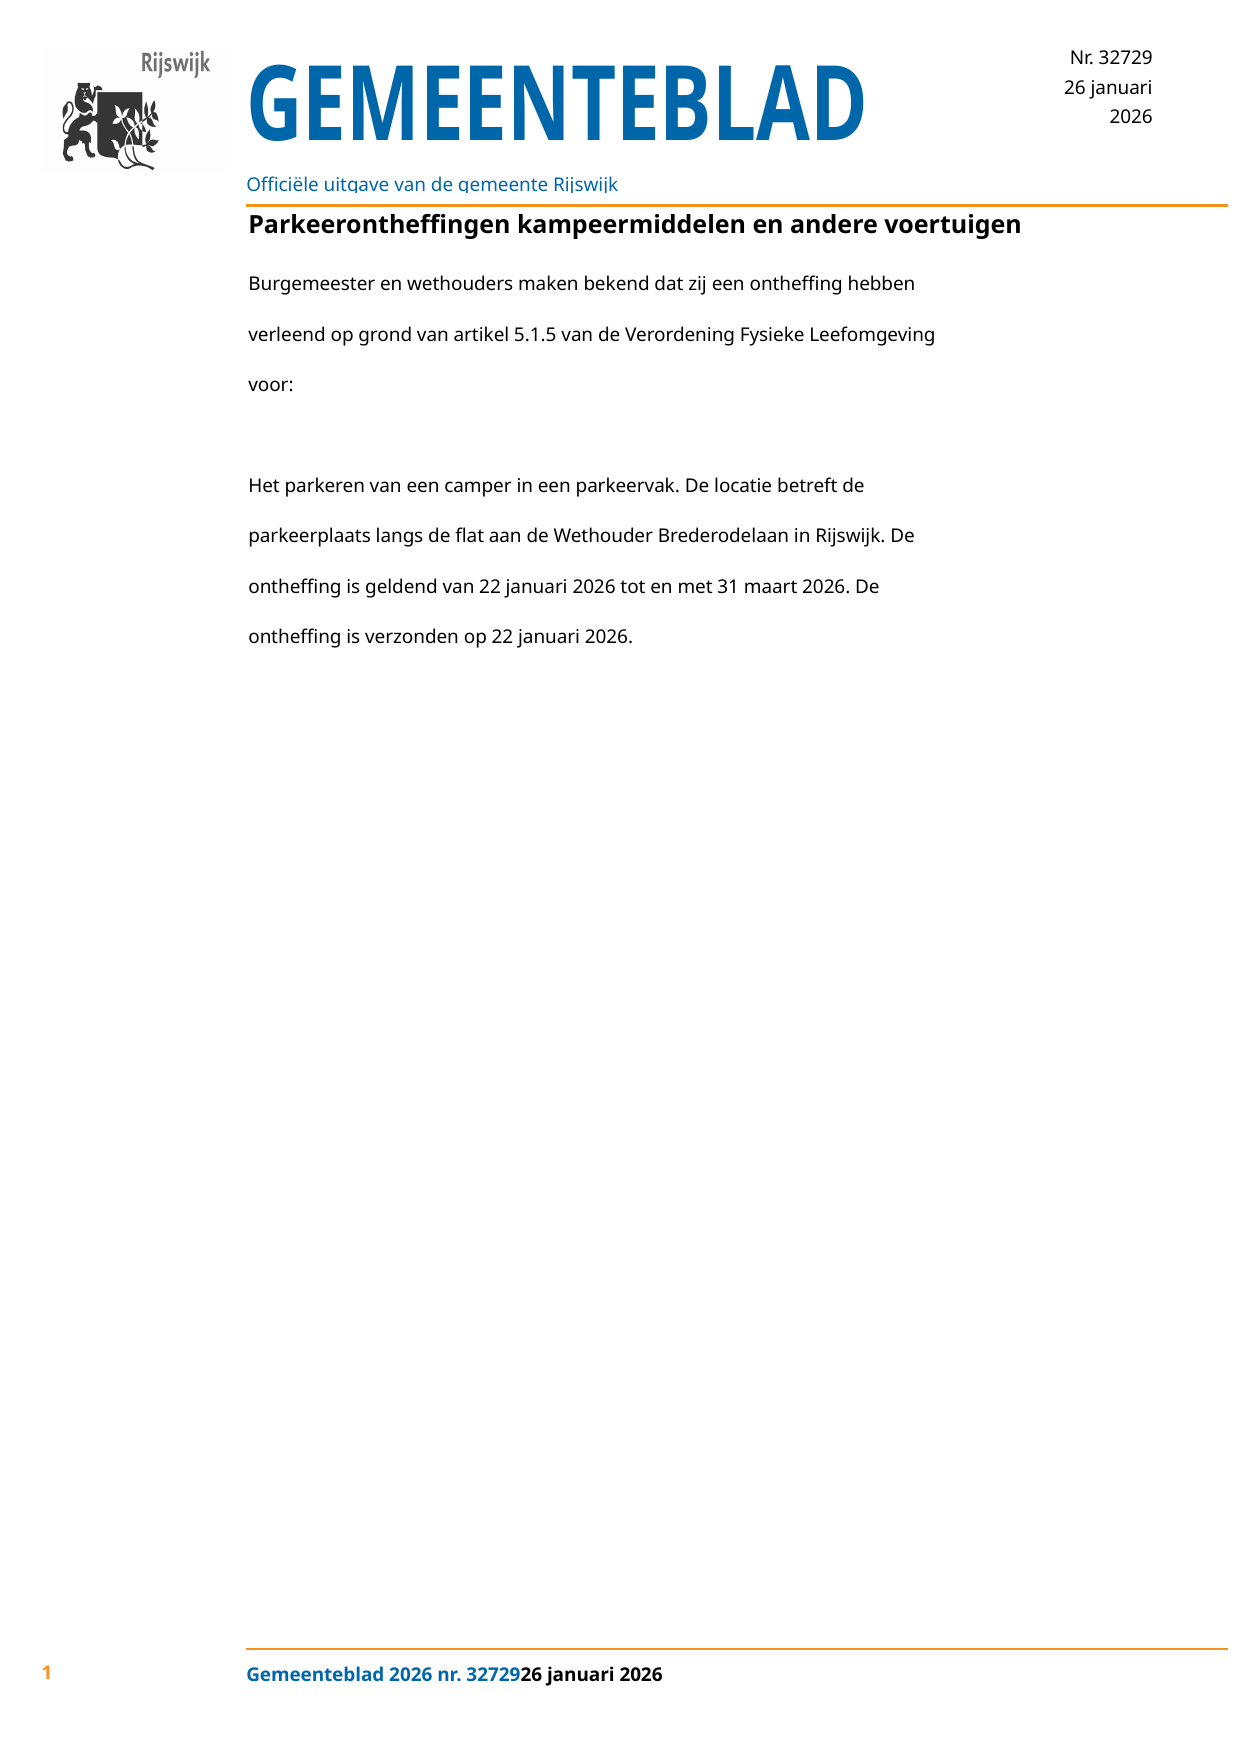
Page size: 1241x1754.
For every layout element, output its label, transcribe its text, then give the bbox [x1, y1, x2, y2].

text verleend op grond van artikel 5.1.5 van de Verordening Fysieke Leefomgeving [248, 321, 1152, 346]
text Het parkeren van een camper in een parkeervak. De locatie betreft de [248, 472, 1152, 498]
text ontheffing is verzonden op 22 januari 2026. [248, 623, 1152, 649]
text Burgemeester en wethouders maken bekend dat zij een ontheffing hebben [248, 270, 1152, 296]
text Parkeerontheffingen kampeermiddelen en andere voertuigen [248, 207, 1152, 241]
picture [41, 47, 231, 172]
text parkeerplaats langs de flat aan de Wethouder Brederodelaan in Rijswijk. De [248, 522, 1152, 548]
text ontheffing is geldend van 22 januari 2026 tot en met 31 maart 2026. De [248, 573, 1152, 598]
text voor: [248, 371, 1152, 397]
